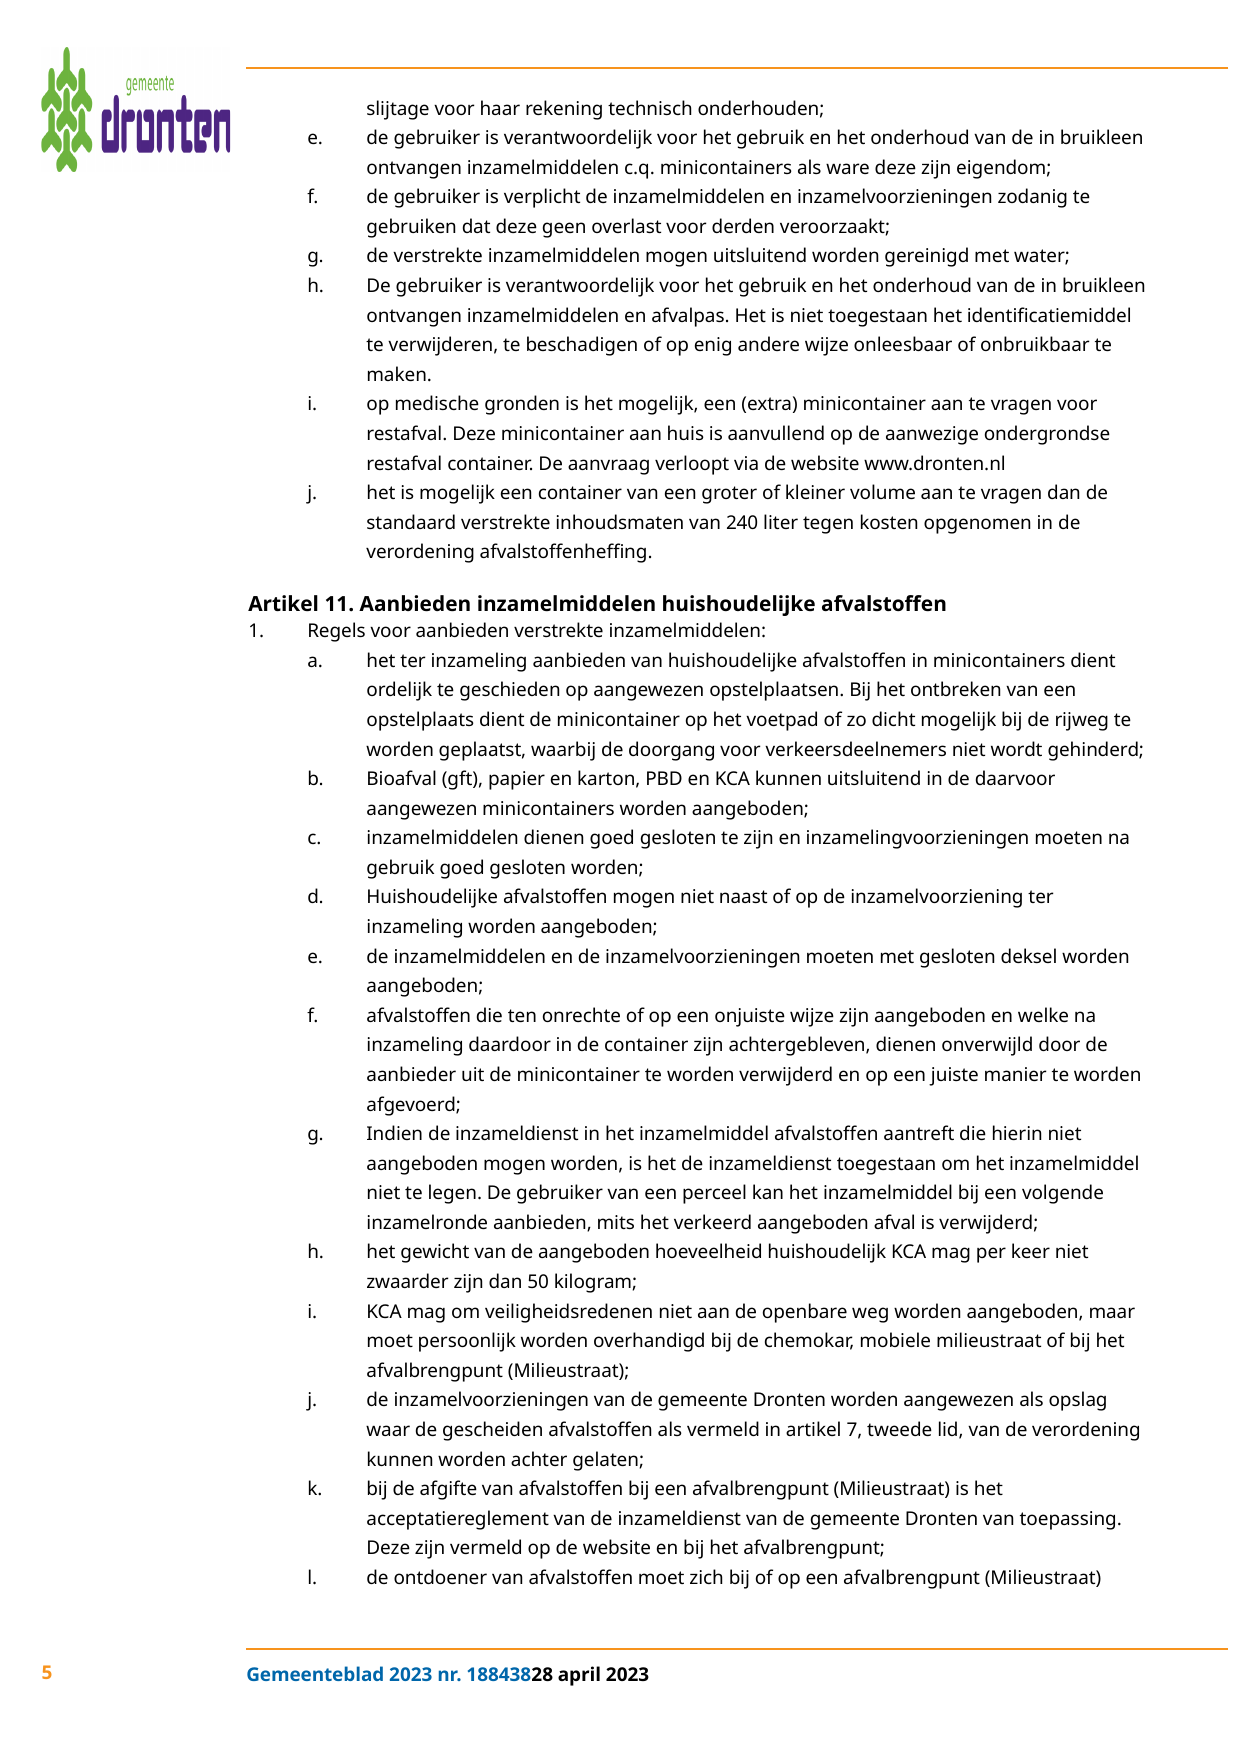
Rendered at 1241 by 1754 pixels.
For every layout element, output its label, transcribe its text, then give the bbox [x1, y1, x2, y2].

list op medische gronden is het mogelijk, een (extra) minicontainer aan te vragen voor restafval. Deze minicontainer aan huis is aanvullend op de aanwezige ondergrondse restafval container. De aanvraag verloopt via de website www.dronten.nl [307, 391, 1152, 476]
list Bioafval (gft), papier en karton, PBD en KCA kunnen uitsluitend in de daarvoor aangewezen minicontainers worden aangeboden; [307, 765, 1152, 821]
list de gebruiker is verantwoordelijk voor het gebruik en het onderhoud van de in bruikleen ontvangen inzamelmiddelen c.q. minicontainers als ware deze zijn eigendom; [307, 124, 1152, 180]
list het ter inzameling aanbieden van huishoudelijke afvalstoffen in minicontainers dient ordelijk te geschieden op aangewezen opstelplaatsen. Bij het ontbreken van een opstelplaats dient de minicontainer op het voetpad of zo dicht mogelijk bij de rijweg te worden geplaatst, waarbij de doorgang voor verkeersdeelnemers niet wordt gehinderd; [307, 647, 1152, 761]
list Regels voor aanbieden verstrekte inzamelmiddelen: [248, 617, 1152, 643]
text Artikel 11. Aanbieden inzamelmiddelen huishoudelijke afvalstoffen [248, 589, 1152, 617]
picture [41, 47, 231, 172]
list het gewicht van de aangeboden hoeveelheid huishoudelijk KCA mag per keer niet zwaarder zijn dan 50 kilogram; [307, 1239, 1152, 1294]
list de gebruiker is verplicht de inzamelmiddelen en inzamelvoorzieningen zodanig te gebruiken dat deze geen overlast voor derden veroorzaakt; [307, 183, 1152, 239]
list het is mogelijk een container van een groter of kleiner volume aan te vragen dan de standaard verstrekte inhoudsmaten van 240 liter tegen kosten opgenomen in de verordening afvalstoffenheffing. [307, 479, 1152, 564]
list de ontdoener van afvalstoffen moet zich bij of op een afvalbrengpunt (Milieustraat) [307, 1564, 1152, 1590]
list Indien de inzameldienst in het inzamelmiddel afvalstoffen aantreft die hierin niet aangeboden mogen worden, is het de inzameldienst toegestaan om het inzamelmiddel niet te legen. De gebruiker van een perceel kan het inzamelmiddel bij een volgende inzamelronde aanbieden, mits het verkeerd aangeboden afval is verwijderd; [307, 1120, 1152, 1235]
list Huishoudelijke afvalstoffen mogen niet naast of op de inzamelvoorziening ter inzameling worden aangeboden; [307, 884, 1152, 939]
list de verstrekte inzamelmiddelen mogen uitsluitend worden gereinigd met water; [307, 243, 1152, 268]
list afvalstoffen die ten onrechte of op een onjuiste wijze zijn aangeboden en welke na inzameling daardoor in de container zijn achtergebleven, dienen onverwijld door de aanbieder uit de minicontainer te worden verwijderd en op een juiste manier te worden afgevoerd; [307, 1002, 1152, 1116]
list slijtage voor haar rekening technisch onderhouden; [307, 95, 1152, 121]
list bij de afgifte van afvalstoffen bij een afvalbrengpunt (Milieustraat) is het acceptatiereglement van de inzameldienst van de gemeente Dronten van toepassing. Deze zijn vermeld op de website en bij het afvalbrengpunt; [307, 1475, 1152, 1560]
list inzamelmiddelen dienen goed gesloten te zijn en inzamelingvoorzieningen moeten na gebruik goed gesloten worden; [307, 824, 1152, 880]
list KCA mag om veiligheidsredenen niet aan de openbare weg worden aangeboden, maar moet persoonlijk worden overhandigd bij de chemokar, mobiele milieustraat of bij het afvalbrengpunt (Milieustraat); [307, 1298, 1152, 1383]
list de inzamelmiddelen en de inzamelvoorzieningen moeten met gesloten deksel worden aangeboden; [307, 943, 1152, 998]
list de inzamelvoorzieningen van de gemeente Dronten worden aangewezen als opslag waar de gescheiden afvalstoffen als vermeld in artikel 7, tweede lid, van de verordening kunnen worden achter gelaten; [307, 1387, 1152, 1471]
list De gebruiker is verantwoordelijk voor het gebruik en het onderhoud van de in bruikleen ontvangen inzamelmiddelen en afvalpas. Het is niet toegestaan het identificatiemiddel te verwijderen, te beschadigen of op enig andere wijze onleesbaar of onbruikbaar te maken. [307, 272, 1152, 387]
